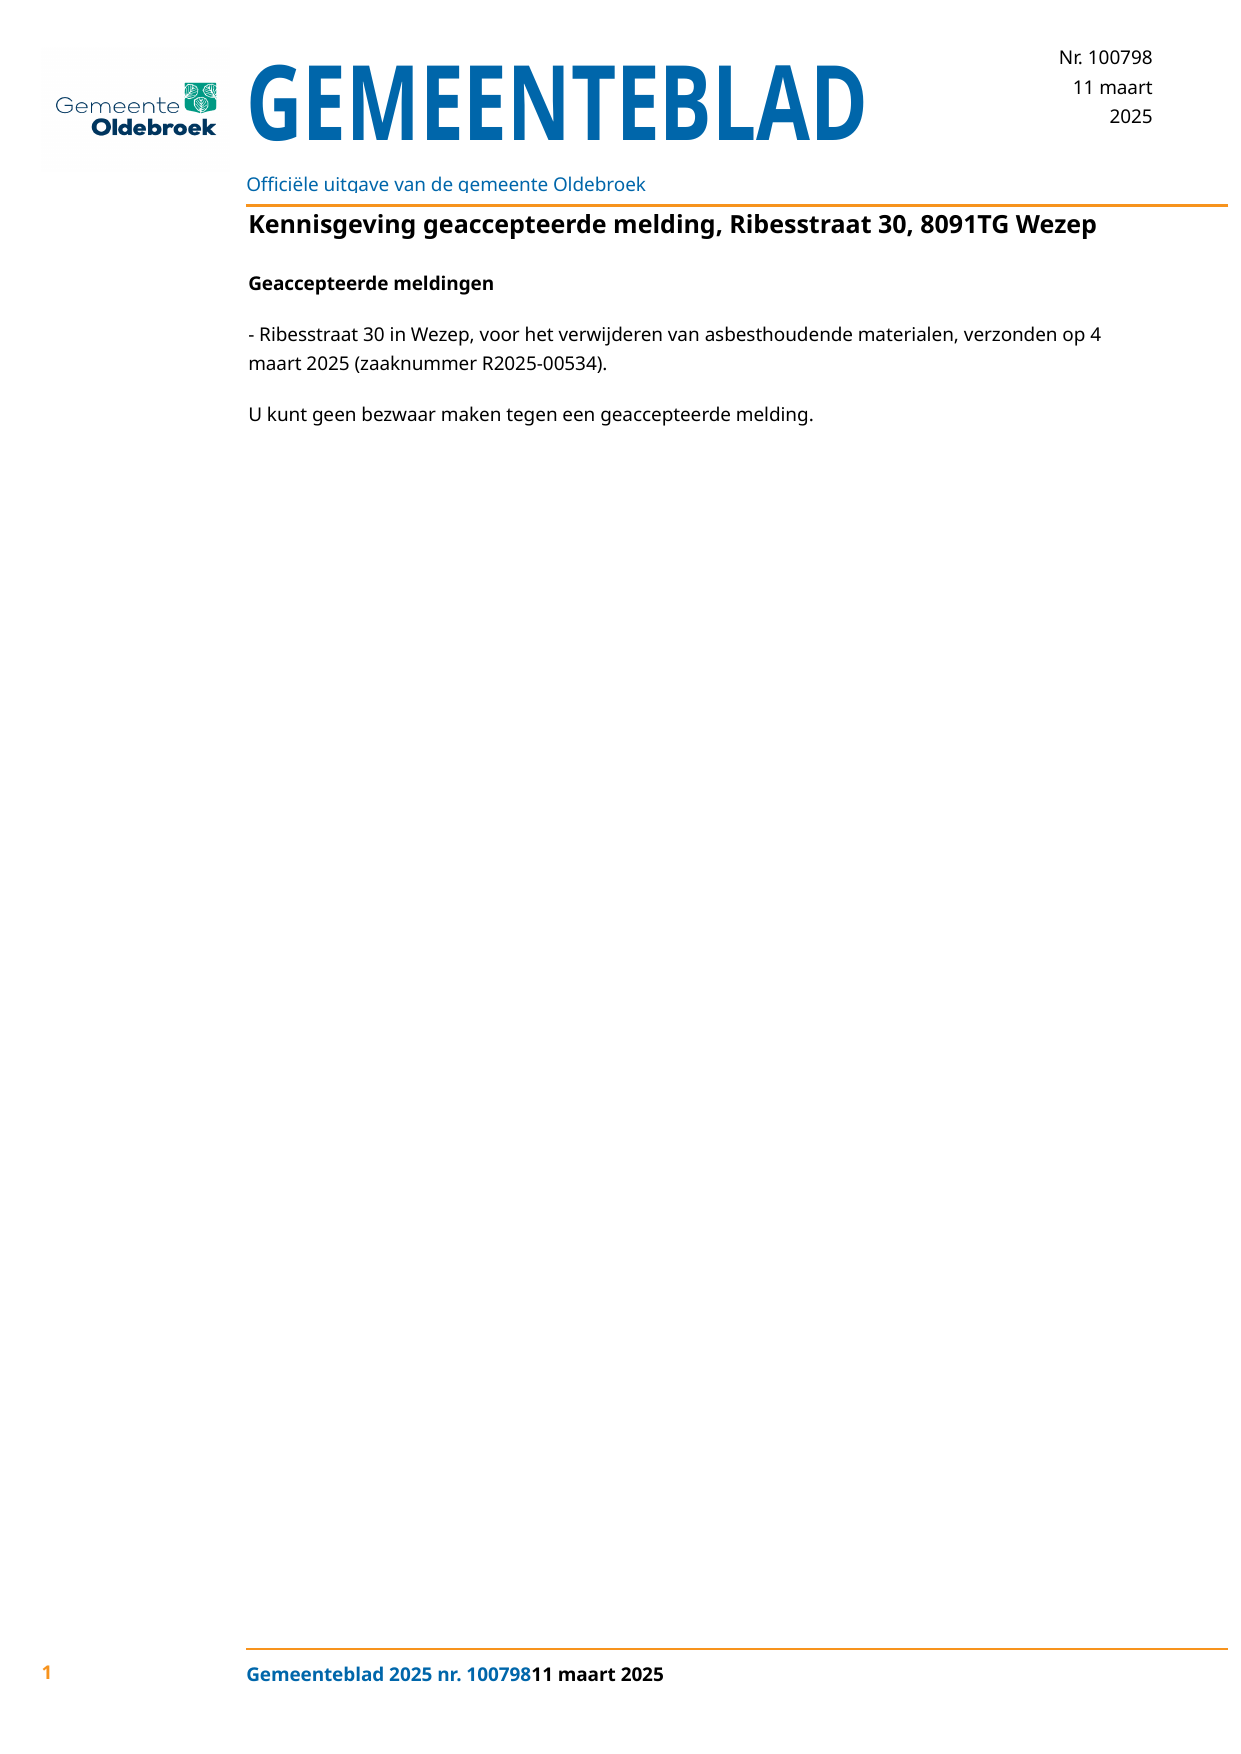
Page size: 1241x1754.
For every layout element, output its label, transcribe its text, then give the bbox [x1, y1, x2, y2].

text - Ribesstraat 30 in Wezep, voor het verwijderen van asbesthoudende materialen, verzonden op 4 maart 2025 (zaaknummer R2025-00534). [248, 321, 1152, 376]
text Geaccepteerde meldingen [248, 270, 1152, 296]
text Kennisgeving geaccepteerde melding, Ribesstraat 30, 8091TG Wezep [248, 207, 1152, 241]
text U kunt geen bezwaar maken tegen een geaccepteerde melding. [248, 401, 1152, 426]
picture [41, 47, 231, 172]
